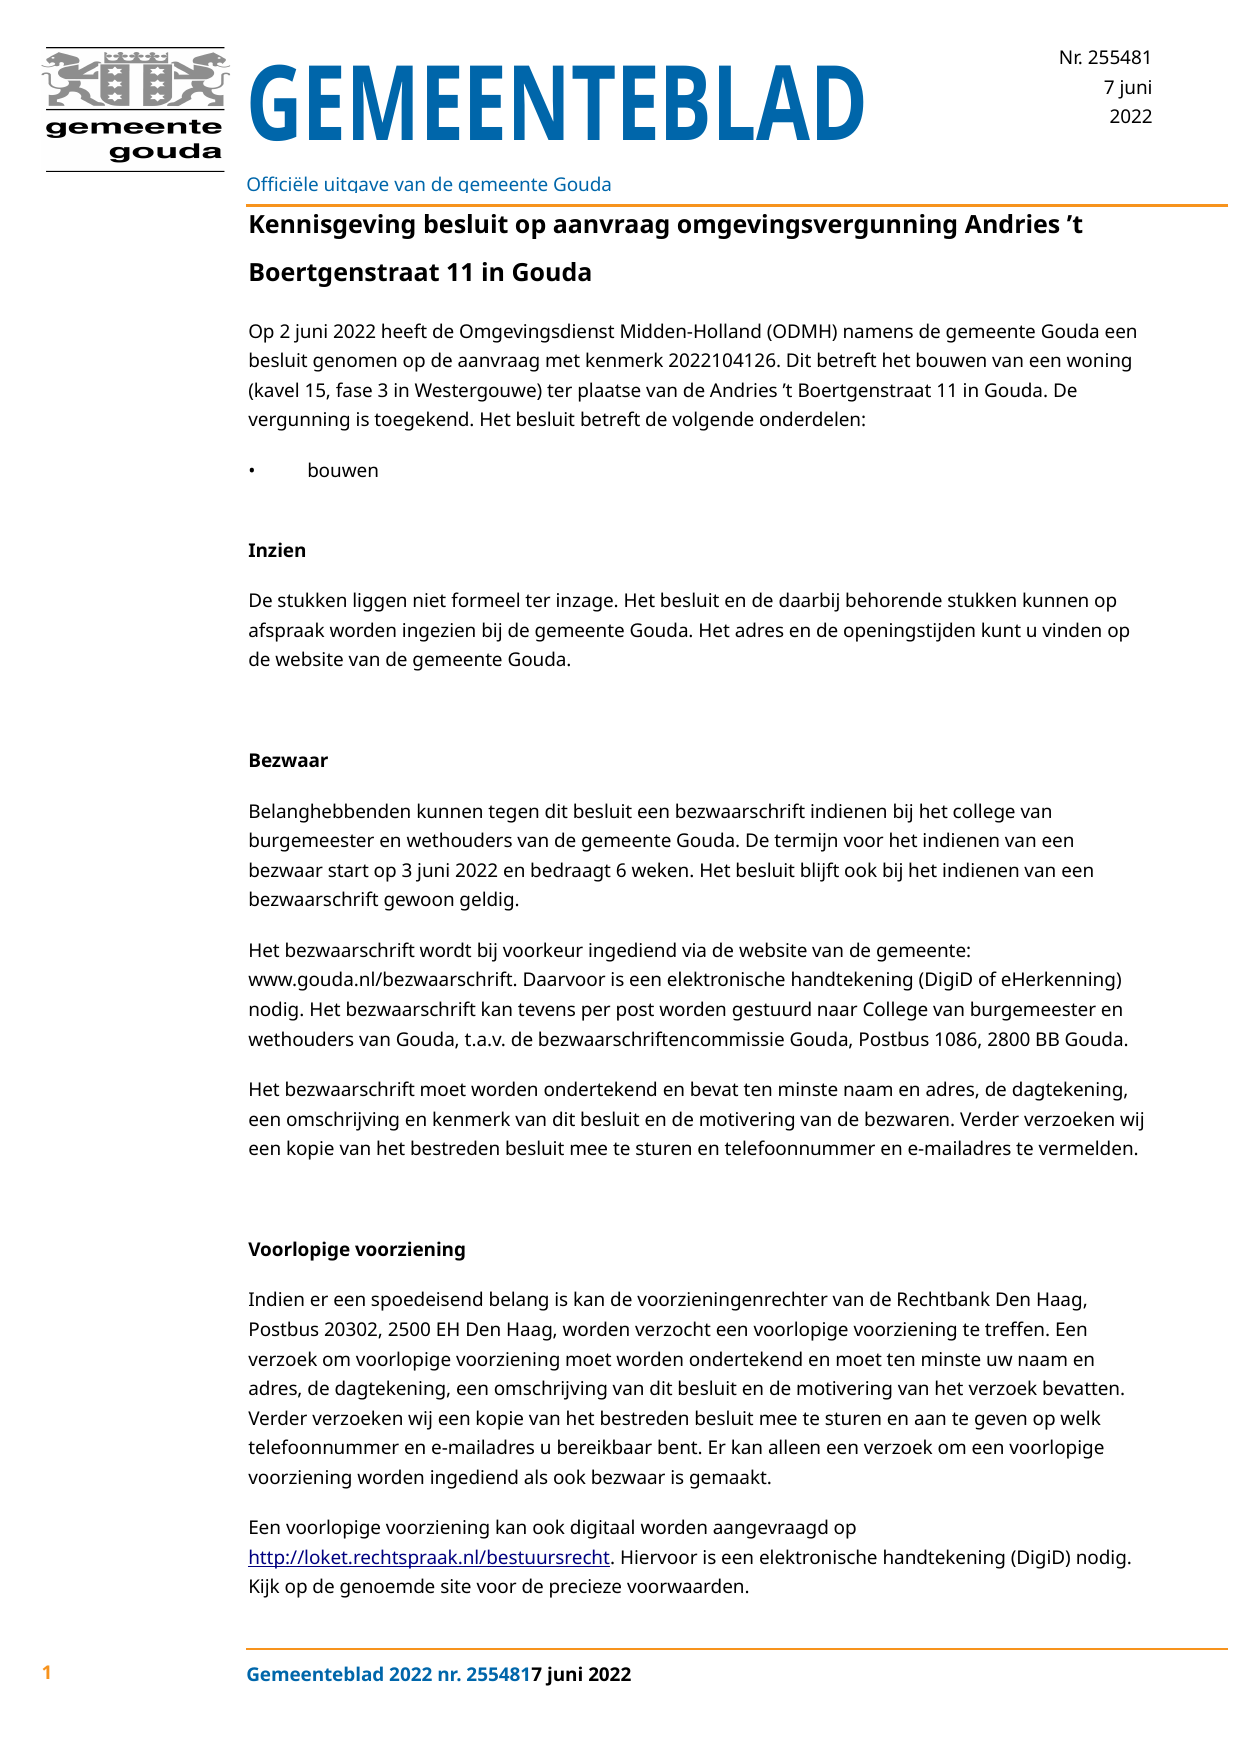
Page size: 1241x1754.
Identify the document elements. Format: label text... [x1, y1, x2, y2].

text Op 2 juni 2022 heeft de Omgevingsdienst Midden-Holland (ODMH) namens de gemeente Gouda een besluit genomen op de aanvraag met kenmerk 2022104126. Dit betreft het bouwen van een woning (kavel 15, fase 3 in Westergouwe) ter plaatse van de Andries ’t Boertgenstraat 11 in Gouda. De vergunning is toegekend. Het besluit betreft de volgende onderdelen: [248, 318, 1152, 432]
text Belanghebbenden kunnen tegen dit besluit een bezwaarschrift indienen bij het college van burgemeester en wethouders van de gemeente Gouda. De termijn voor het indienen van een bezwaar start op 3 juni 2022 en bedraagt 6 weken. Het besluit blijft ook bij het indienen van een bezwaarschrift gewoon geldig. [248, 798, 1152, 912]
text Voorlopige voorziening [248, 1236, 1152, 1262]
text De stukken liggen niet formeel ter inzage. Het besluit en de daarbij behorende stukken kunnen op afspraak worden ingezien bij de gemeente Gouda. Het adres en de openingstijden kunt u vinden op de website van de gemeente Gouda. [248, 587, 1152, 672]
list bouwen [248, 457, 1152, 483]
text Indien er een spoedeisend belang is kan de voorzieningenrechter van de Rechtbank Den Haag, Postbus 20302, 2500 EH Den Haag, worden verzocht een voorlopige voorziening te treffen. Een verzoek om voorlopige voorziening moet worden ondertekend en moet ten minste uw naam en adres, de dagtekening, een omschrijving van dit besluit en de motivering van het verzoek bevatten. Verder verzoeken wij een kopie van het bestreden besluit mee te sturen en aan te geven op welk telefoonnummer en e-mailadres u bereikbaar bent. Er kan alleen een verzoek om een voorlopige voorziening worden ingediend als ook bezwaar is gemaakt. [248, 1287, 1152, 1490]
text Inzien [248, 537, 1152, 563]
text Bezwaar [248, 747, 1152, 773]
picture [41, 47, 231, 172]
text Een voorlopige voorziening kan ook digitaal worden aangevraagd op http://loket.rechtspraak.nl/bestuursrecht. Hiervoor is een elektronische handtekening (DigiD) nodig. Kijk op de genoemde site voor de precieze voorwaarden. [248, 1514, 1152, 1599]
text Het bezwaarschrift moet worden ondertekend en bevat ten minste naam en adres, de dagtekening, een omschrijving en kenmerk van dit besluit en de motivering van de bezwaren. Verder verzoeken wij een kopie van het bestreden besluit mee te sturen en telefoonnummer en e-mailadres te vermelden. [248, 1076, 1152, 1161]
text Het bezwaarschrift wordt bij voorkeur ingediend via de website van de gemeente: www.gouda.nl/bezwaarschrift. Daarvoor is een elektronische handtekening (DigiD of eHerkenning) nodig. Het bezwaarschrift kan tevens per post worden gestuurd naar College van burgemeester en wethouders van Gouda, t.a.v. de bezwaarschriftencommissie Gouda, Postbus 1086, 2800 BB Gouda. [248, 937, 1152, 1052]
text Kennisgeving besluit op aanvraag omgevingsvergunning Andries ’t Boertgenstraat 11 in Gouda [248, 207, 1152, 288]
